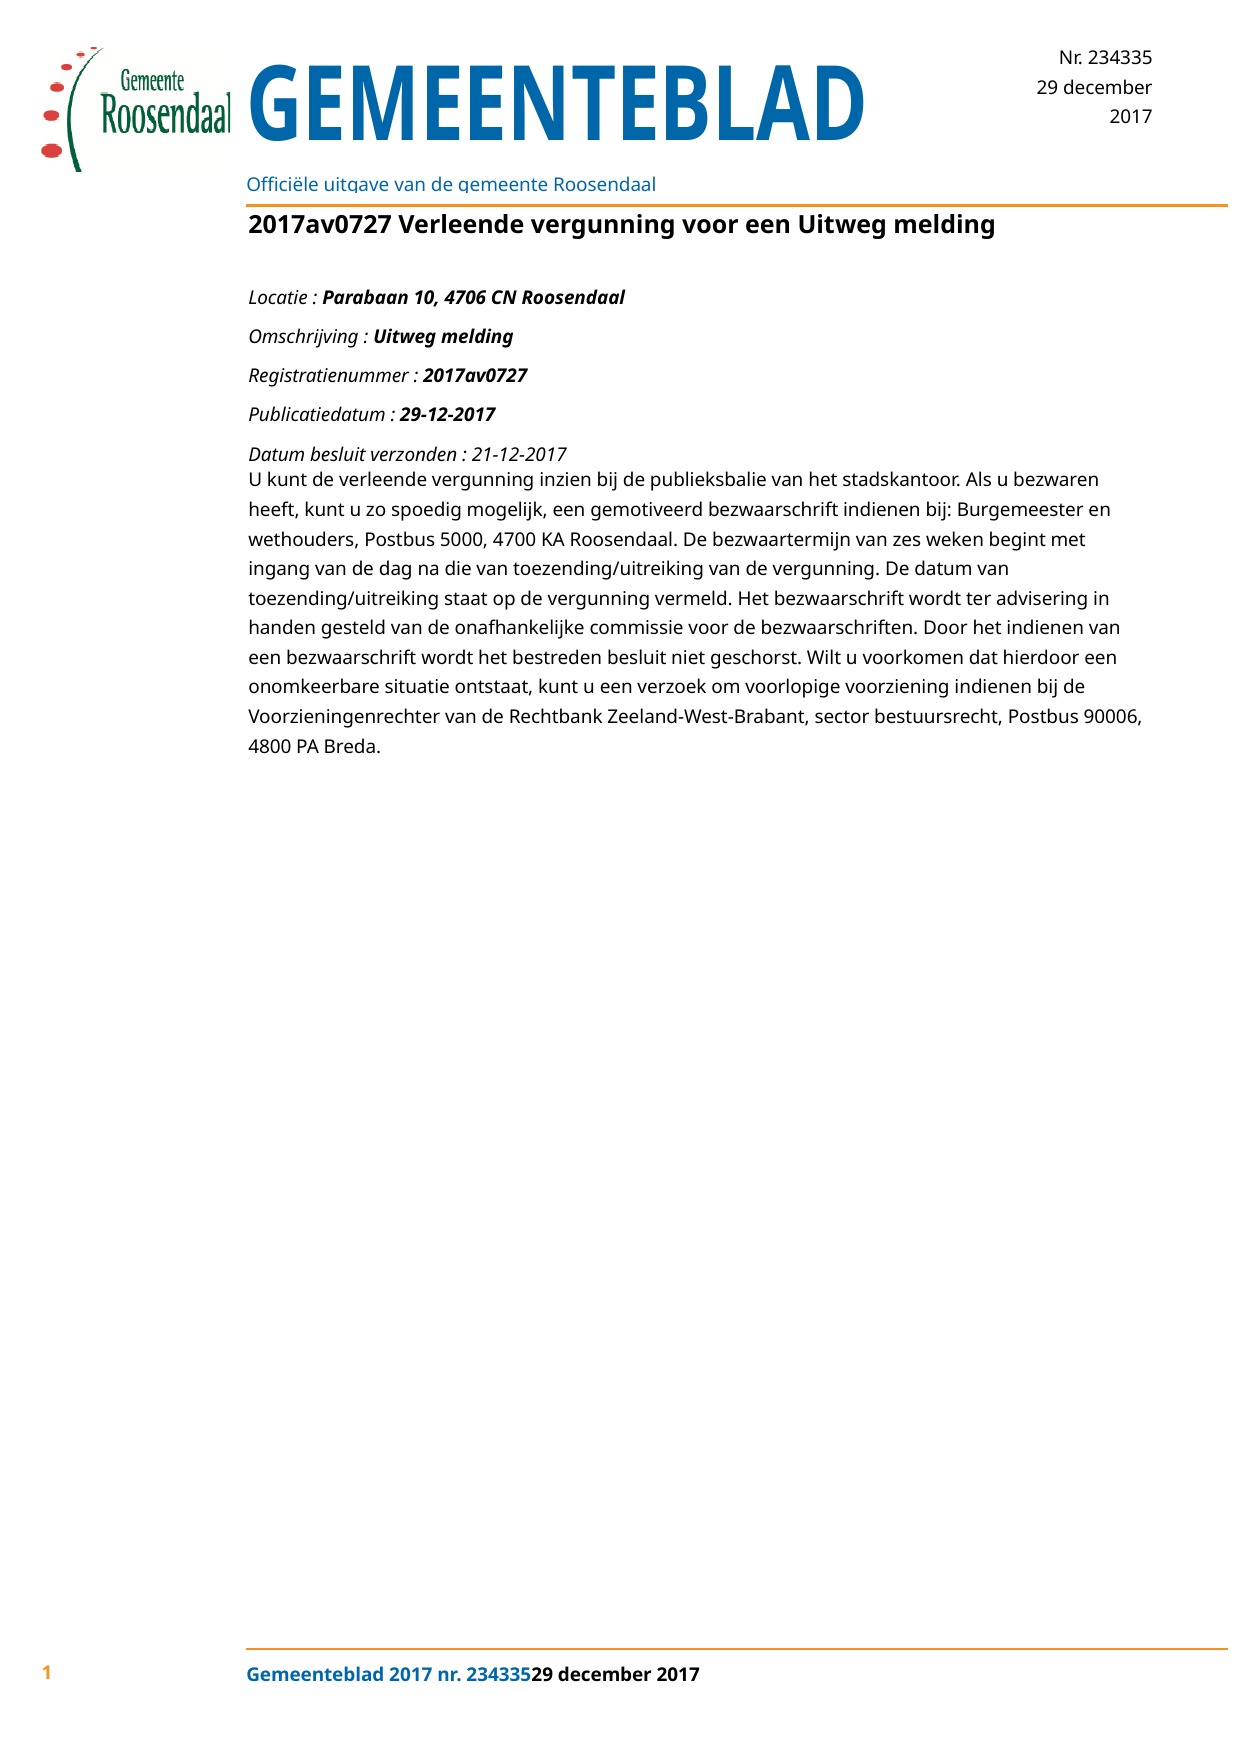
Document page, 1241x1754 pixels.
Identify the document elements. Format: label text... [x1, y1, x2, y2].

text Registratienummer : 2017av0727 [248, 362, 1152, 388]
picture [41, 47, 231, 172]
text 2017av0727 Verleende vergunning voor een Uitweg melding [248, 207, 1152, 241]
text Omschrijving : Uitweg melding [248, 323, 1152, 349]
text U kunt de verleende vergunning inzien bij de publieksbalie van het stadskantoor. Als u bezwaren heeft, kunt u zo spoedig mogelijk, een gemotiveerd bezwaarschrift indienen bij: Burgemeester en wethouders, Postbus 5000, 4700 KA Roosendaal. De bezwaartermijn van zes weken begint met ingang van de dag na die van toezending/uitreiking van de vergunning. De datum van toezending/uitreiking staat op de vergunning vermeld. Het bezwaarschrift wordt ter advisering in handen gesteld van de onafhankelijke commissie voor de bezwaarschriften. Door het indienen van een bezwaarschrift wordt het bestreden besluit niet geschorst. Wilt u voorkomen dat hierdoor een onomkeerbare situatie ontstaat, kunt u een verzoek om voorlopige voorziening indienen bij de Voorzieningenrechter van de Rechtbank Zeeland-West-Brabant, sector bestuursrecht, Postbus 90006, 4800 PA Breda. [248, 467, 1152, 759]
text Datum besluit verzonden : 21-12-2017 [248, 441, 1152, 467]
text Publicatiedatum : 29-12-2017 [248, 402, 1152, 427]
text Locatie : Parabaan 10, 4706 CN Roosendaal [248, 284, 1152, 309]
